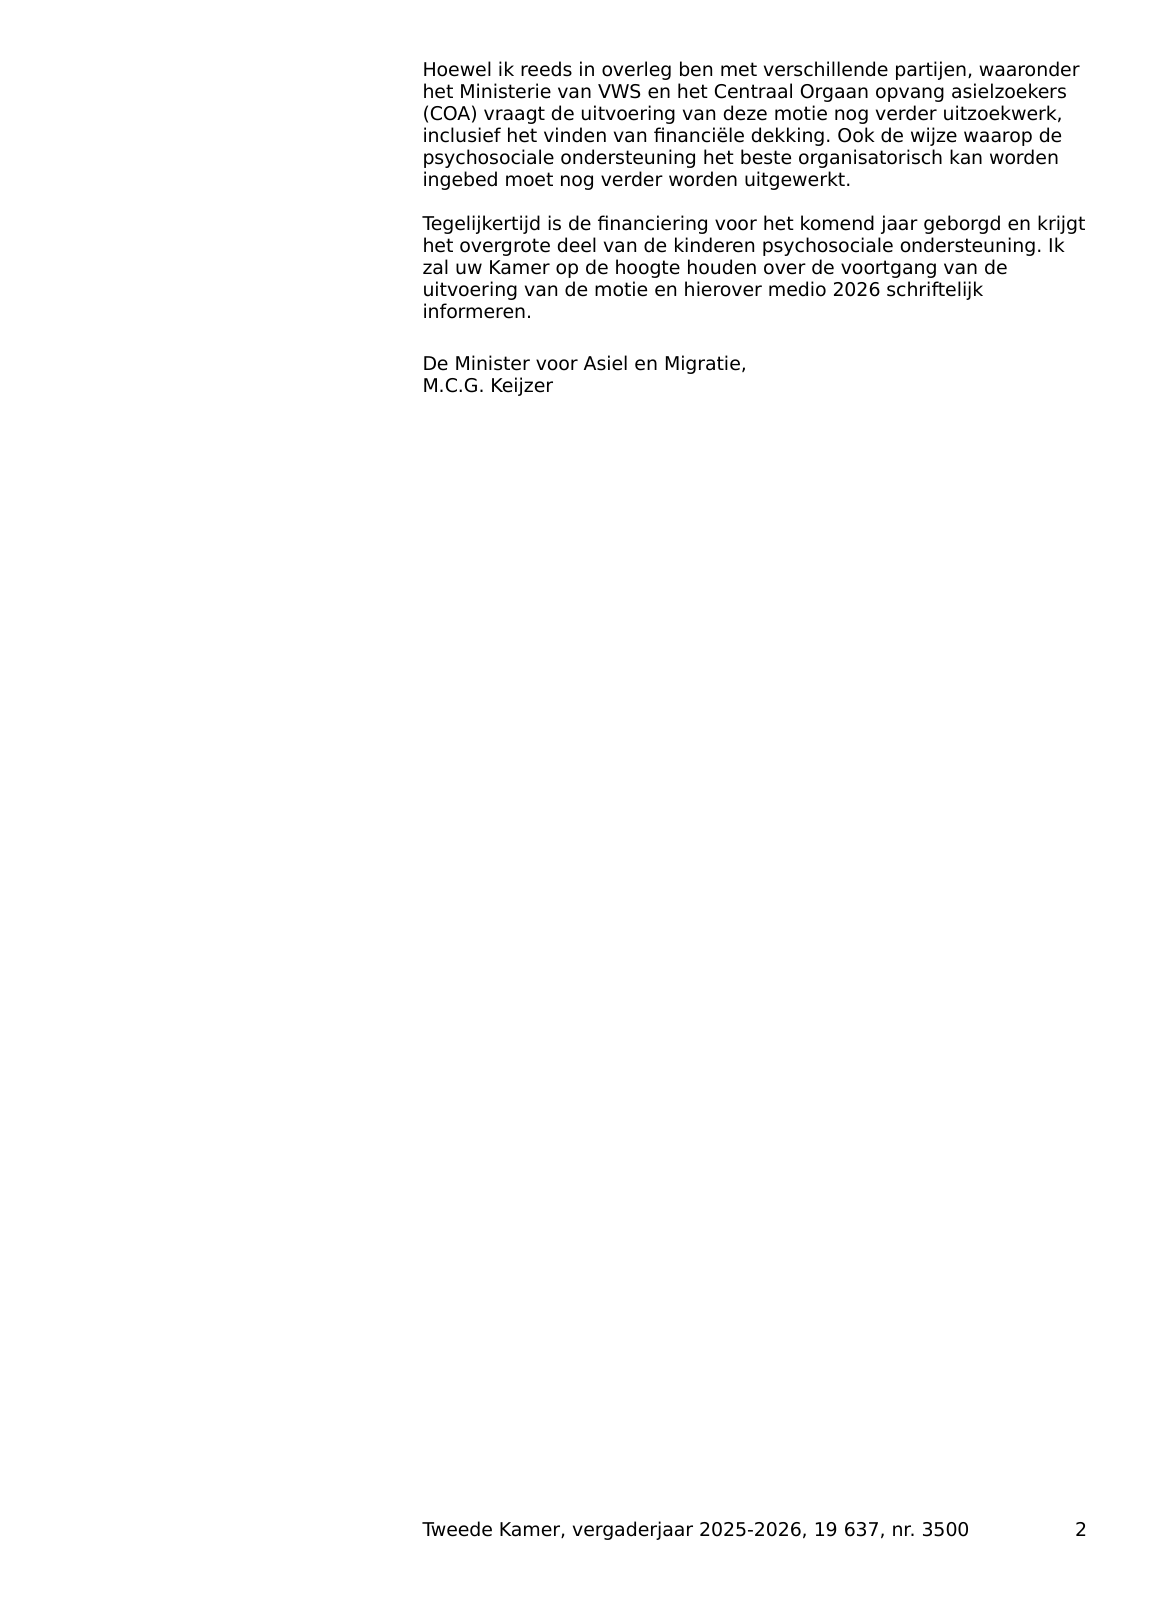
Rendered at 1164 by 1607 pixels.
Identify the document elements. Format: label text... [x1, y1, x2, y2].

text Tegelijkertijd is de financiering voor het komend jaar geborgd en krijgt het overgrote deel van de kinderen psychosociale ondersteuning. Ik zal uw Kamer op de hoogte houden over de voortgang van de uitvoering van de motie en hierover medio 2026 schriftelijk informeren. [422, 213, 1087, 323]
text De Minister voor Asiel en Migratie, M.C.G. Keijzer [422, 353, 1087, 397]
text Hoewel ik reeds in overleg ben met verschillende partijen, waaronder het Ministerie van VWS en het Centraal Orgaan opvang asielzoekers (COA) vraagt de uitvoering van deze motie nog verder uitzoekwerk, inclusief het vinden van financiële dekking. Ook de wijze waarop de psychosociale ondersteuning het beste organisatorisch kan worden ingebed moet nog verder worden uitgewerkt. [422, 59, 1087, 191]
